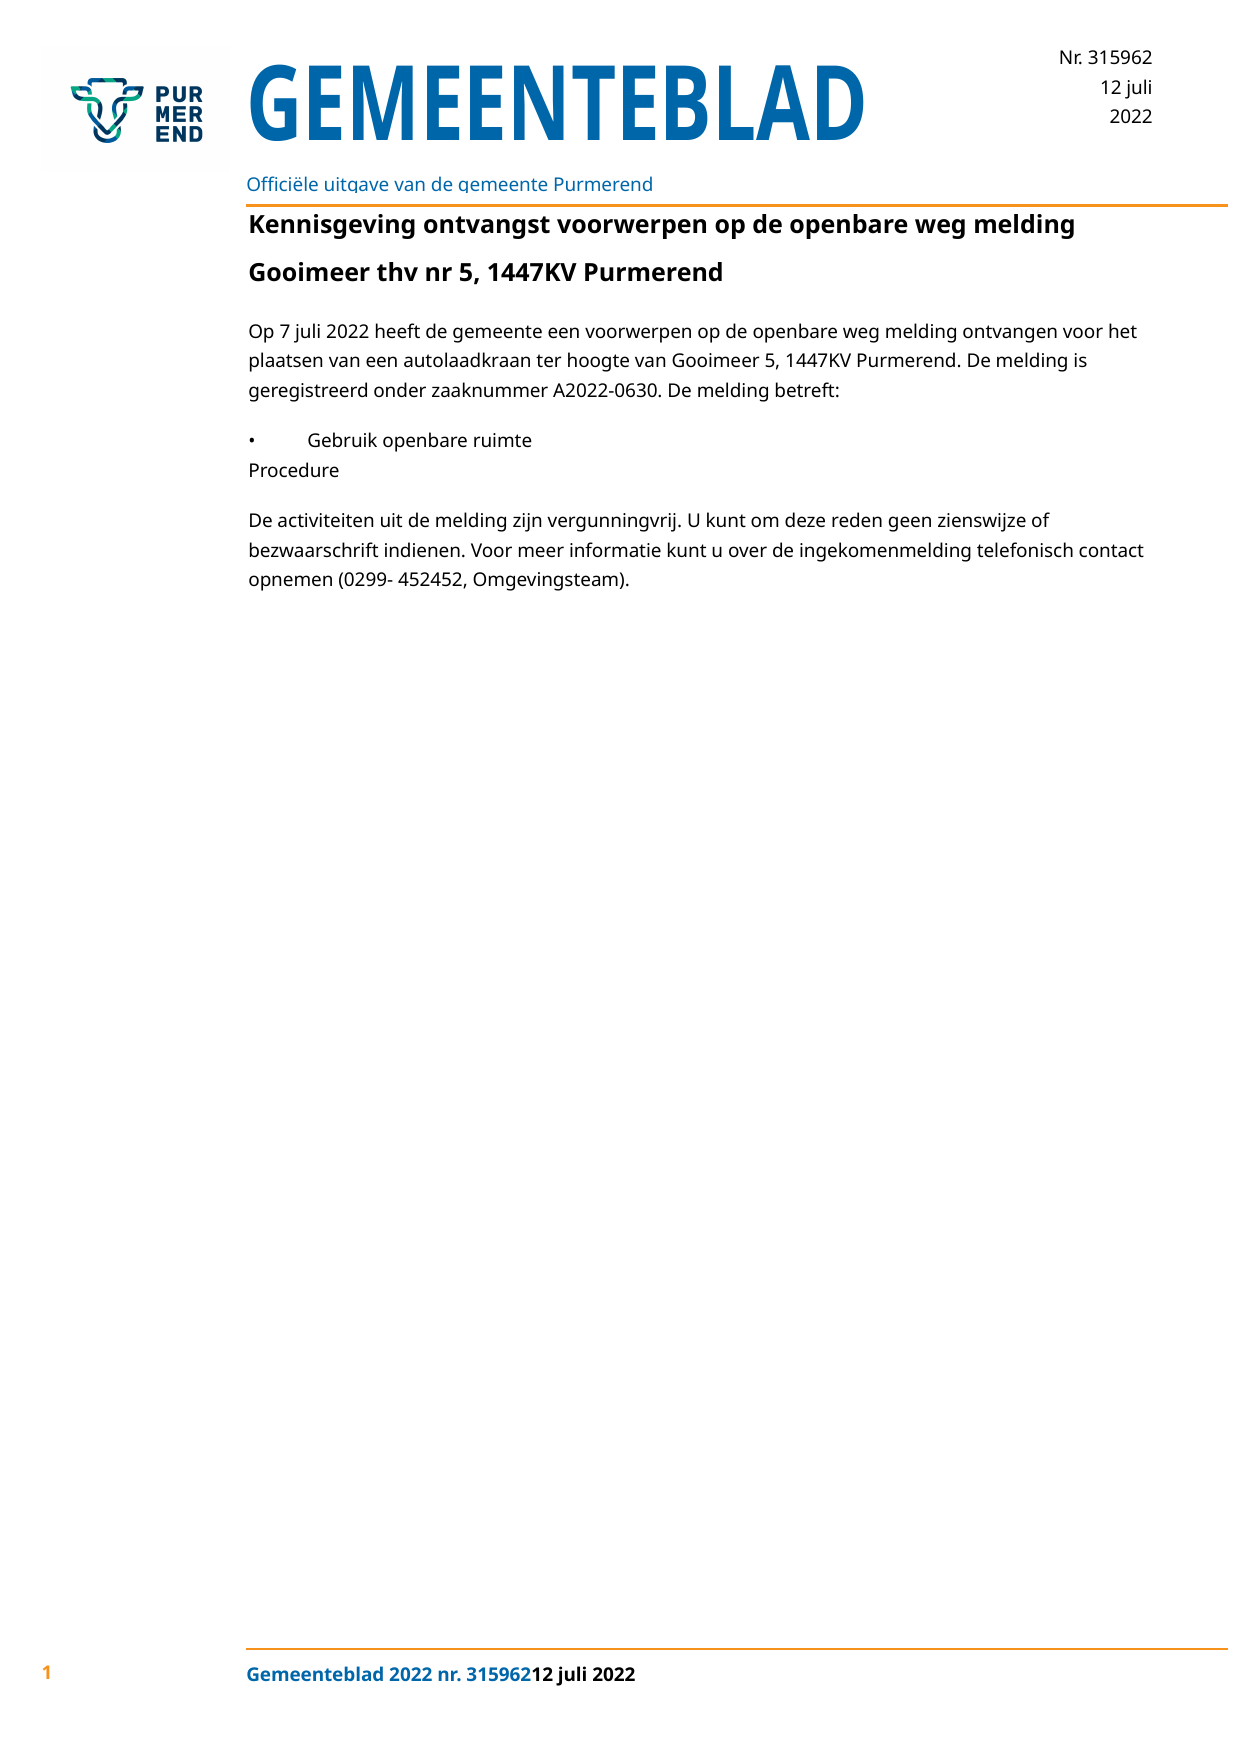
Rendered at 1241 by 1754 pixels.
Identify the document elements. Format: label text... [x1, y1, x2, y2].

text Procedure [248, 457, 1152, 483]
text Op 7 juli 2022 heeft de gemeente een voorwerpen op de openbare weg melding ontvangen voor het plaatsen van een autolaadkraan ter hoogte van Gooimeer 5, 1447KV Purmerend. De melding is geregistreerd onder zaaknummer A2022-0630. De melding betreft: [248, 318, 1152, 403]
text De activiteiten uit de melding zijn vergunningvrij. U kunt om deze reden geen zienswijze of bezwaarschrift indienen. Voor meer informatie kunt u over de ingekomenmelding telefonisch contact opnemen (0299- 452452, Omgevingsteam). [248, 507, 1152, 592]
picture [41, 47, 231, 172]
list Gebruik openbare ruimte [248, 427, 1152, 453]
text Kennisgeving ontvangst voorwerpen op de openbare weg melding Gooimeer thv nr 5, 1447KV Purmerend [248, 207, 1152, 288]
